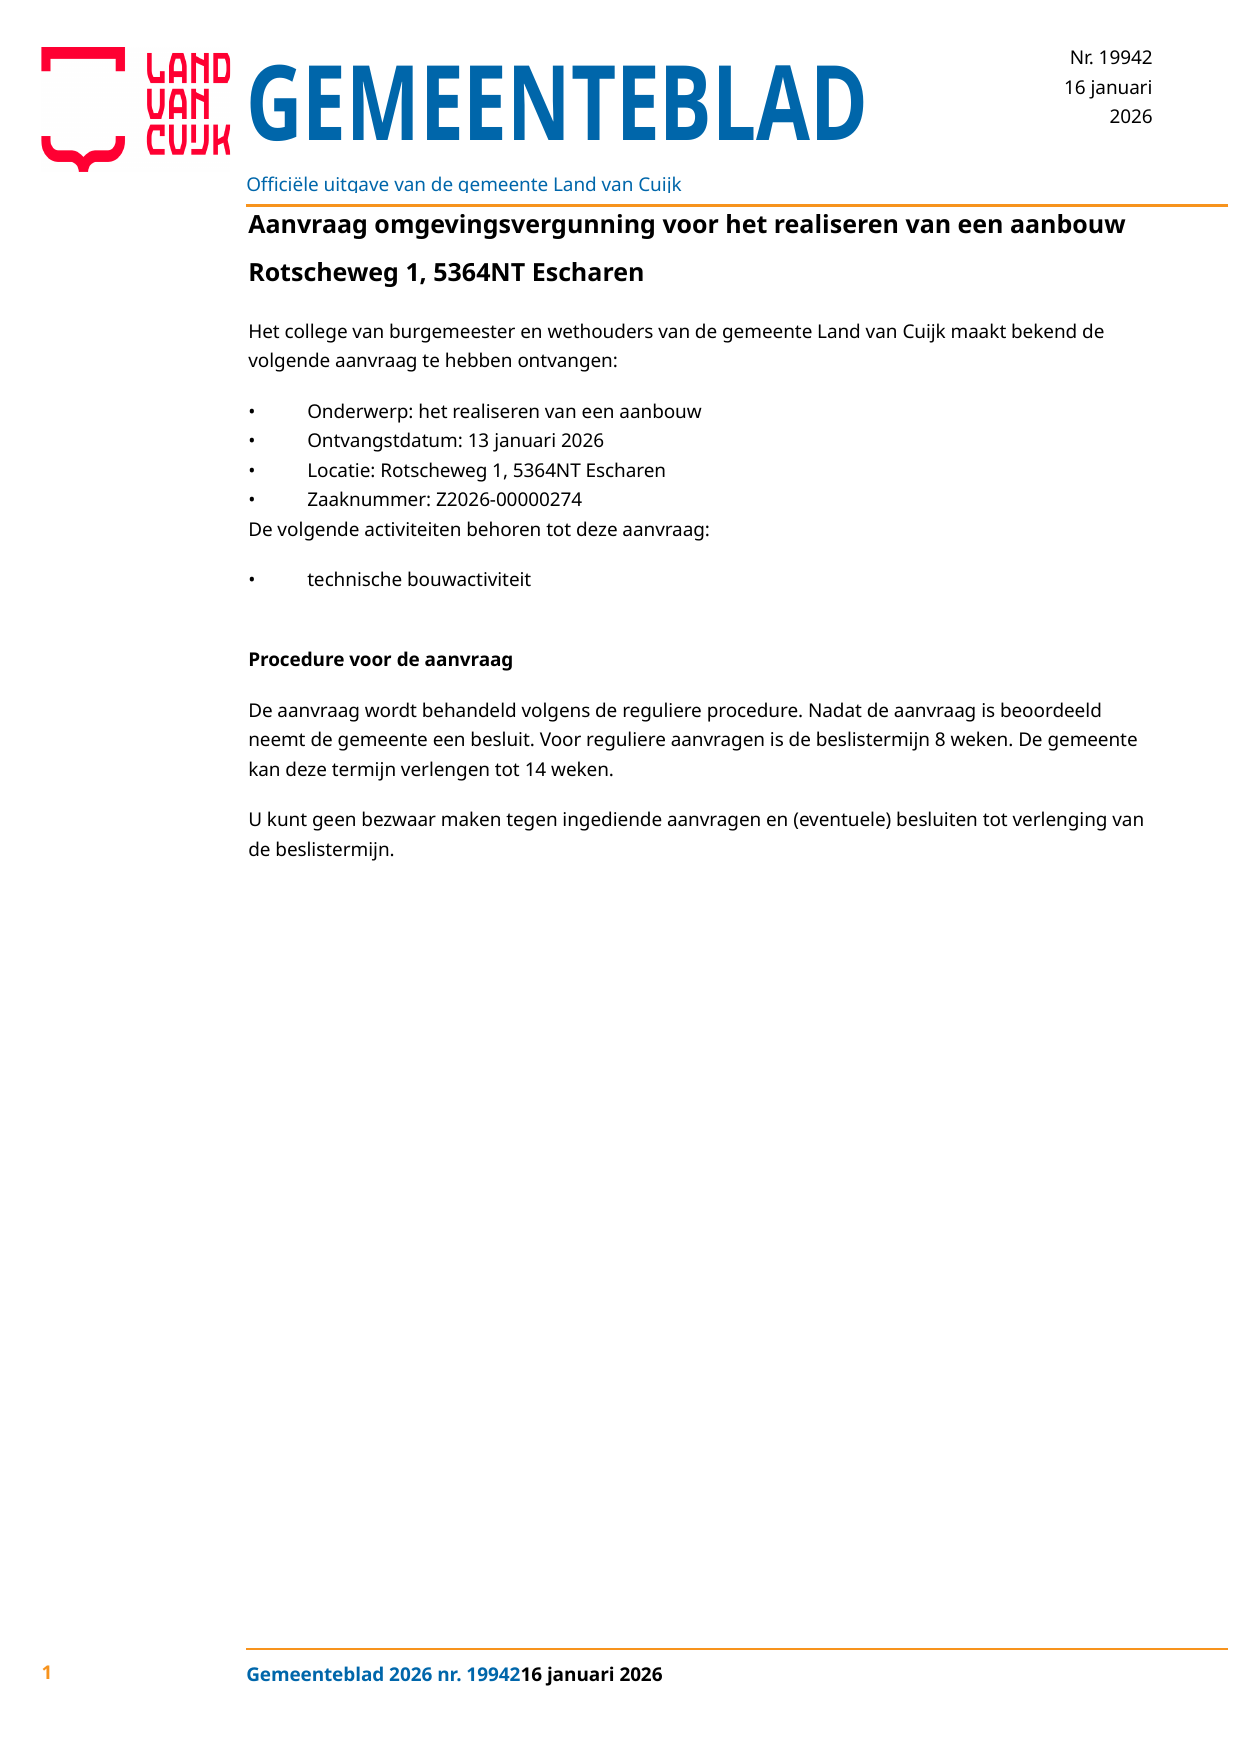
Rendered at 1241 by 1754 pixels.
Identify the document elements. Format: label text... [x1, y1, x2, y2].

list Locatie: Rotscheweg 1, 5364NT Escharen [248, 457, 1152, 483]
text Procedure voor de aanvraag [248, 647, 1152, 672]
list technische bouwactiviteit [248, 567, 1152, 592]
text De volgende activiteiten behoren tot deze aanvraag: [248, 516, 1152, 542]
picture [41, 47, 231, 172]
list Onderwerp: het realiseren van een aanbouw [248, 398, 1152, 424]
list Zaaknummer: Z2026-00000274 [248, 487, 1152, 512]
text U kunt geen bezwaar maken tegen ingediende aanvragen en (eventuele) besluiten tot verlenging van de beslistermijn. [248, 807, 1152, 862]
text De aanvraag wordt behandeld volgens de reguliere procedure. Nadat de aanvraag is beoordeeld neemt de gemeente een besluit. Voor reguliere aanvragen is de beslistermijn 8 weken. De gemeente kan deze termijn verlengen tot 14 weken. [248, 697, 1152, 782]
text Aanvraag omgevingsvergunning voor het realiseren van een aanbouw Rotscheweg 1, 5364NT Escharen [248, 207, 1152, 288]
text Het college van burgemeester en wethouders van de gemeente Land van Cuijk maakt bekend de volgende aanvraag te hebben ontvangen: [248, 318, 1152, 373]
list Ontvangstdatum: 13 januari 2026 [248, 427, 1152, 453]
